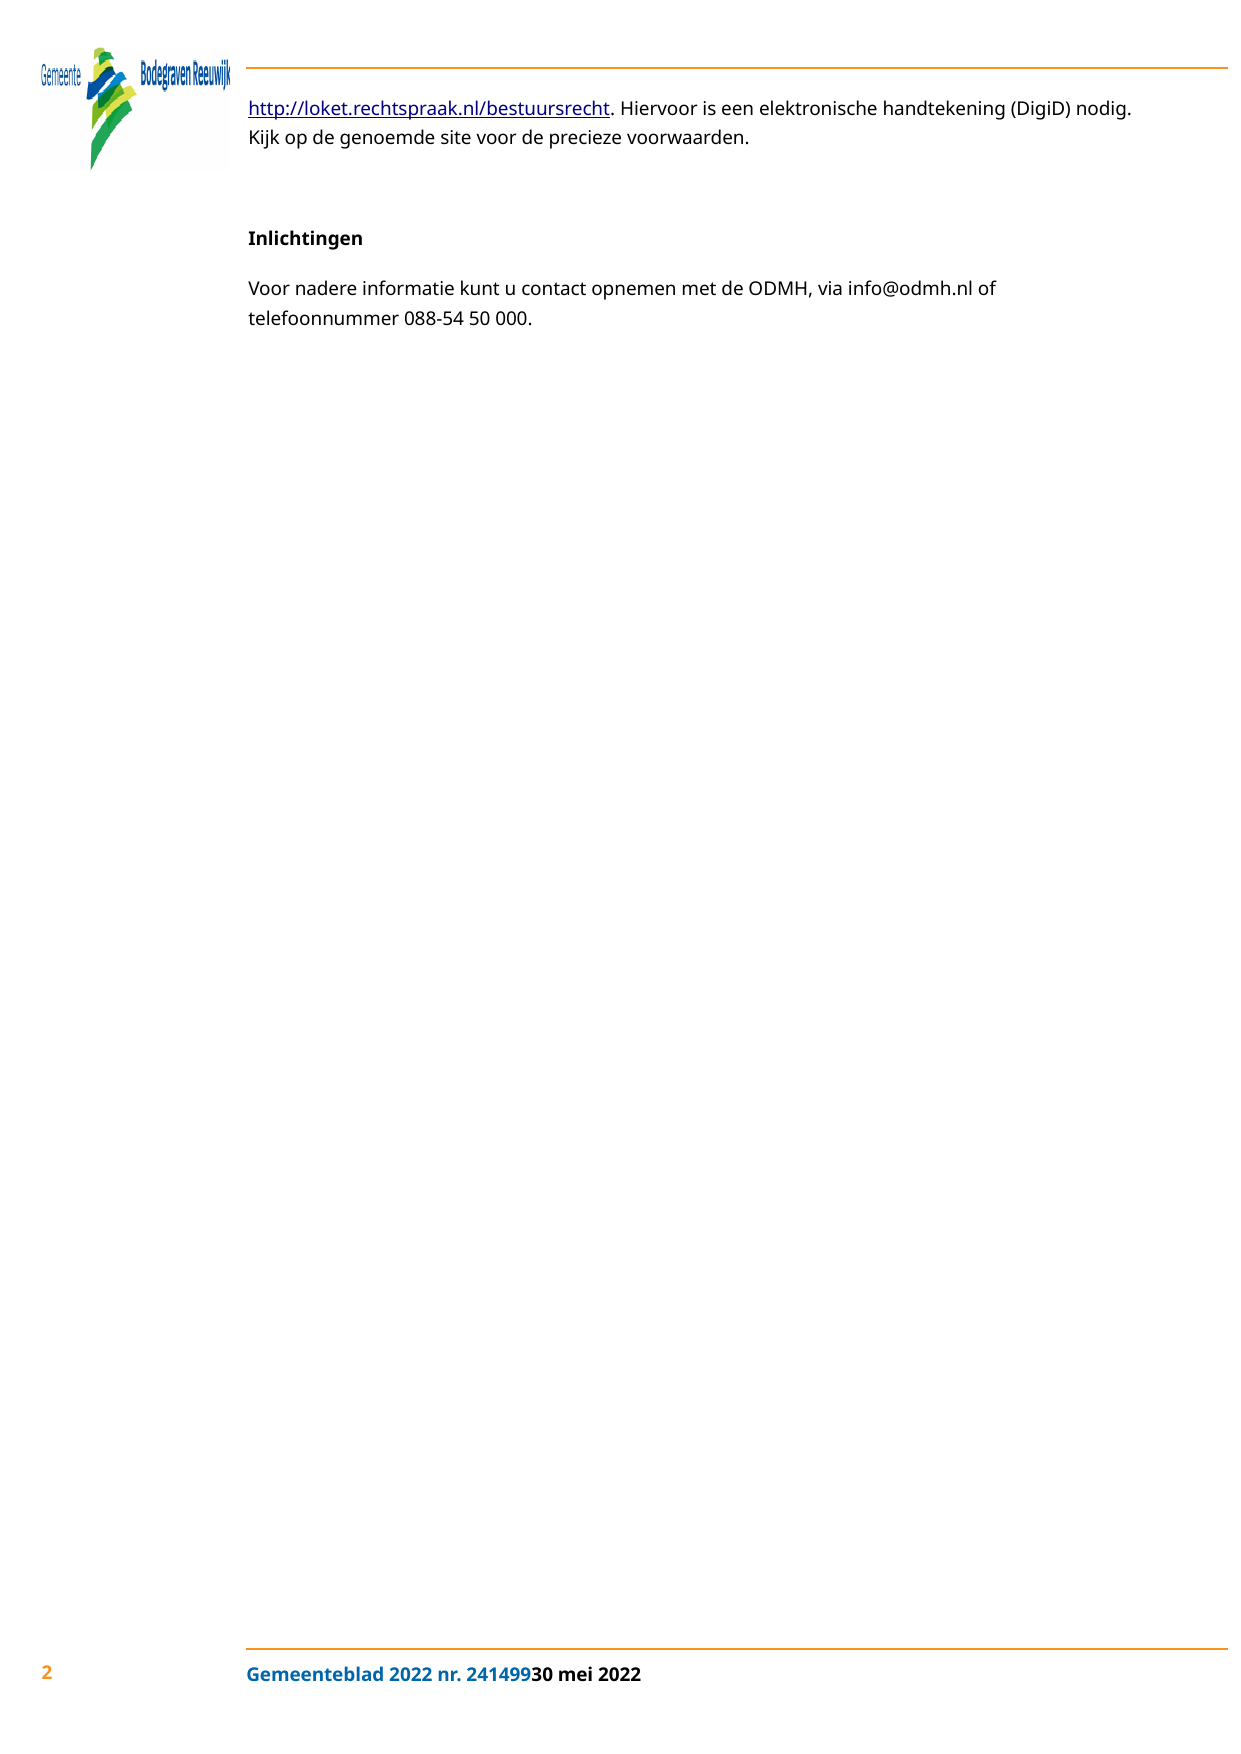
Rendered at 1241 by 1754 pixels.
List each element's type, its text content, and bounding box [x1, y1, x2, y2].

text Voor nadere informatie kunt u contact opnemen met de ODMH, via info@odmh.nl of telefoonnummer 088-54 50 000. [248, 276, 1152, 331]
text http://loket.rechtspraak.nl/bestuursrecht. Hiervoor is een elektronische handtekening (DigiD) nodig. Kijk op de genoemde site voor de precieze voorwaarden. [248, 95, 1152, 150]
picture [41, 47, 231, 172]
text Inlichtingen [248, 225, 1152, 251]
